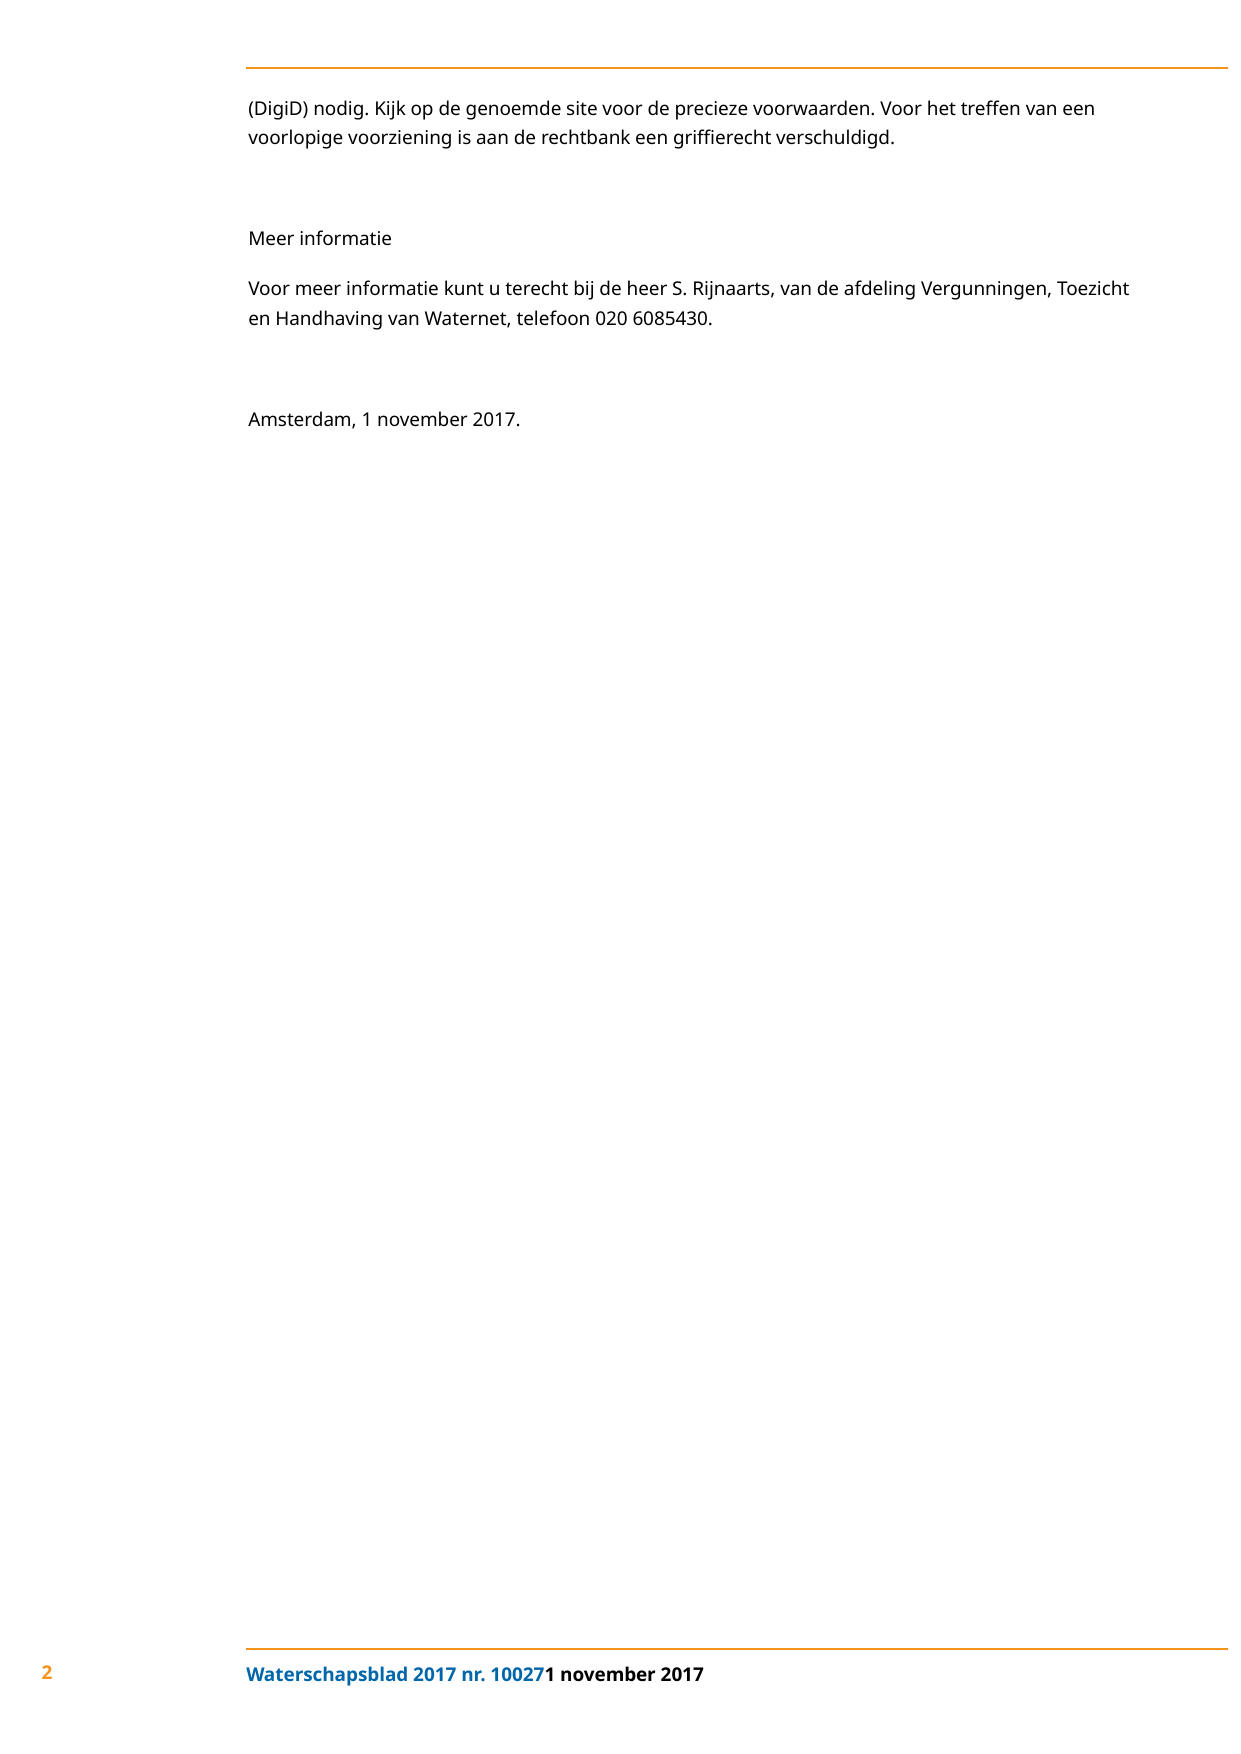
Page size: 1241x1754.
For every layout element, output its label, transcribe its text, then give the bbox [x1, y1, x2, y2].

text Voor meer informatie kunt u terecht bij de heer S. Rijnaarts, van de afdeling Vergunningen, Toezicht en Handhaving van Waternet, telefoon 020 6085430. [248, 276, 1152, 331]
text Amsterdam, 1 november 2017. [248, 406, 1152, 432]
text Meer informatie [248, 225, 1152, 251]
picture [41, 47, 231, 172]
text (DigiD) nodig. Kijk op de genoemde site voor de precieze voorwaarden. Voor het treffen van een voorlopige voorziening is aan de rechtbank een griffierecht verschuldigd. [248, 95, 1152, 150]
